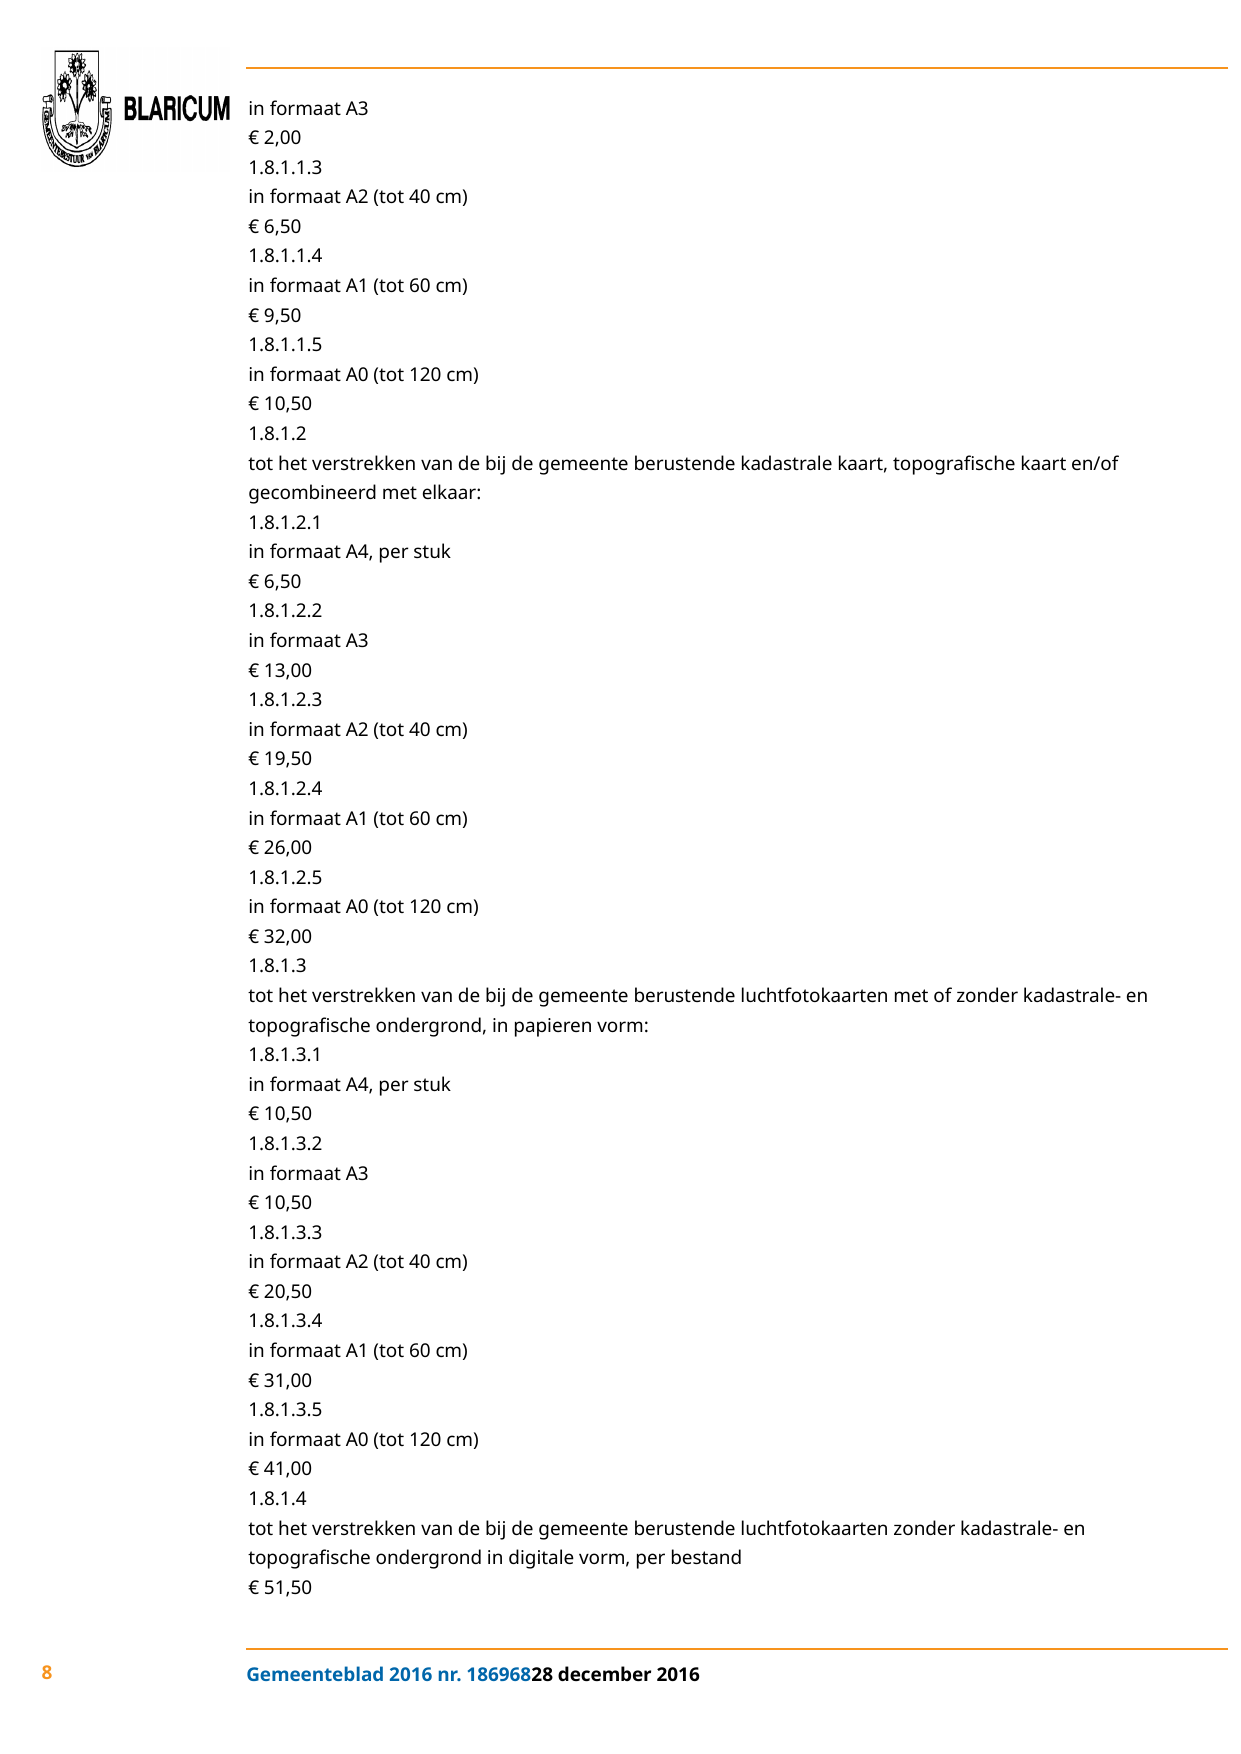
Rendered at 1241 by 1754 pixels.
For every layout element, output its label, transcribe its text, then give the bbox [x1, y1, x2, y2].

text tot het verstrekken van de bij de gemeente berustende luchtfotokaarten met of zonder kadastrale- en topografische ondergrond, in papieren vorm: [248, 982, 1152, 1038]
text € 6,50 [248, 568, 1152, 594]
text in formaat A0 (tot 120 cm) [248, 1426, 1152, 1452]
text € 9,50 [248, 302, 1152, 328]
text in formaat A3 [248, 627, 1152, 653]
text € 19,50 [248, 746, 1152, 771]
text in formaat A2 (tot 40 cm) [248, 183, 1152, 209]
text in formaat A3 [248, 1160, 1152, 1186]
text 1.8.1.3.4 [248, 1308, 1152, 1333]
text 1.8.1.3 [248, 953, 1152, 978]
text in formaat A2 (tot 40 cm) [248, 716, 1152, 742]
text € 32,00 [248, 923, 1152, 949]
text tot het verstrekken van de bij de gemeente berustende luchtfotokaarten zonder kadastrale- en topografische ondergrond in digitale vorm, per bestand [248, 1515, 1152, 1570]
text in formaat A0 (tot 120 cm) [248, 361, 1152, 387]
text in formaat A3 [248, 95, 1152, 121]
text 1.8.1.3.2 [248, 1130, 1152, 1156]
text in formaat A1 (tot 60 cm) [248, 1337, 1152, 1363]
text tot het verstrekken van de bij de gemeente berustende kadastrale kaart, topografische kaart en/of gecombineerd met elkaar: [248, 450, 1152, 505]
text in formaat A4, per stuk [248, 538, 1152, 564]
text in formaat A0 (tot 120 cm) [248, 893, 1152, 919]
text € 26,00 [248, 834, 1152, 860]
picture [41, 47, 231, 172]
text € 31,00 [248, 1367, 1152, 1393]
text 1.8.1.2.5 [248, 864, 1152, 890]
text 1.8.1.2.4 [248, 775, 1152, 801]
text in formaat A4, per stuk [248, 1071, 1152, 1097]
text € 20,50 [248, 1278, 1152, 1304]
text 1.8.1.3.1 [248, 1041, 1152, 1067]
text 1.8.1.3.5 [248, 1396, 1152, 1422]
text € 2,00 [248, 124, 1152, 150]
text € 13,00 [248, 657, 1152, 683]
text in formaat A1 (tot 60 cm) [248, 272, 1152, 298]
text in formaat A1 (tot 60 cm) [248, 805, 1152, 831]
text € 6,50 [248, 213, 1152, 239]
text in formaat A2 (tot 40 cm) [248, 1248, 1152, 1274]
text € 10,50 [248, 1189, 1152, 1215]
text 1.8.1.1.4 [248, 243, 1152, 268]
text 1.8.1.2 [248, 420, 1152, 446]
text 1.8.1.2.3 [248, 686, 1152, 712]
text € 41,00 [248, 1456, 1152, 1481]
text 1.8.1.2.1 [248, 509, 1152, 535]
text 1.8.1.1.5 [248, 331, 1152, 357]
text € 10,50 [248, 1101, 1152, 1126]
text 1.8.1.3.3 [248, 1219, 1152, 1245]
text 1.8.1.1.3 [248, 154, 1152, 180]
text 1.8.1.2.2 [248, 598, 1152, 623]
text € 51,50 [248, 1574, 1152, 1600]
text 1.8.1.4 [248, 1485, 1152, 1511]
text € 10,50 [248, 391, 1152, 416]
